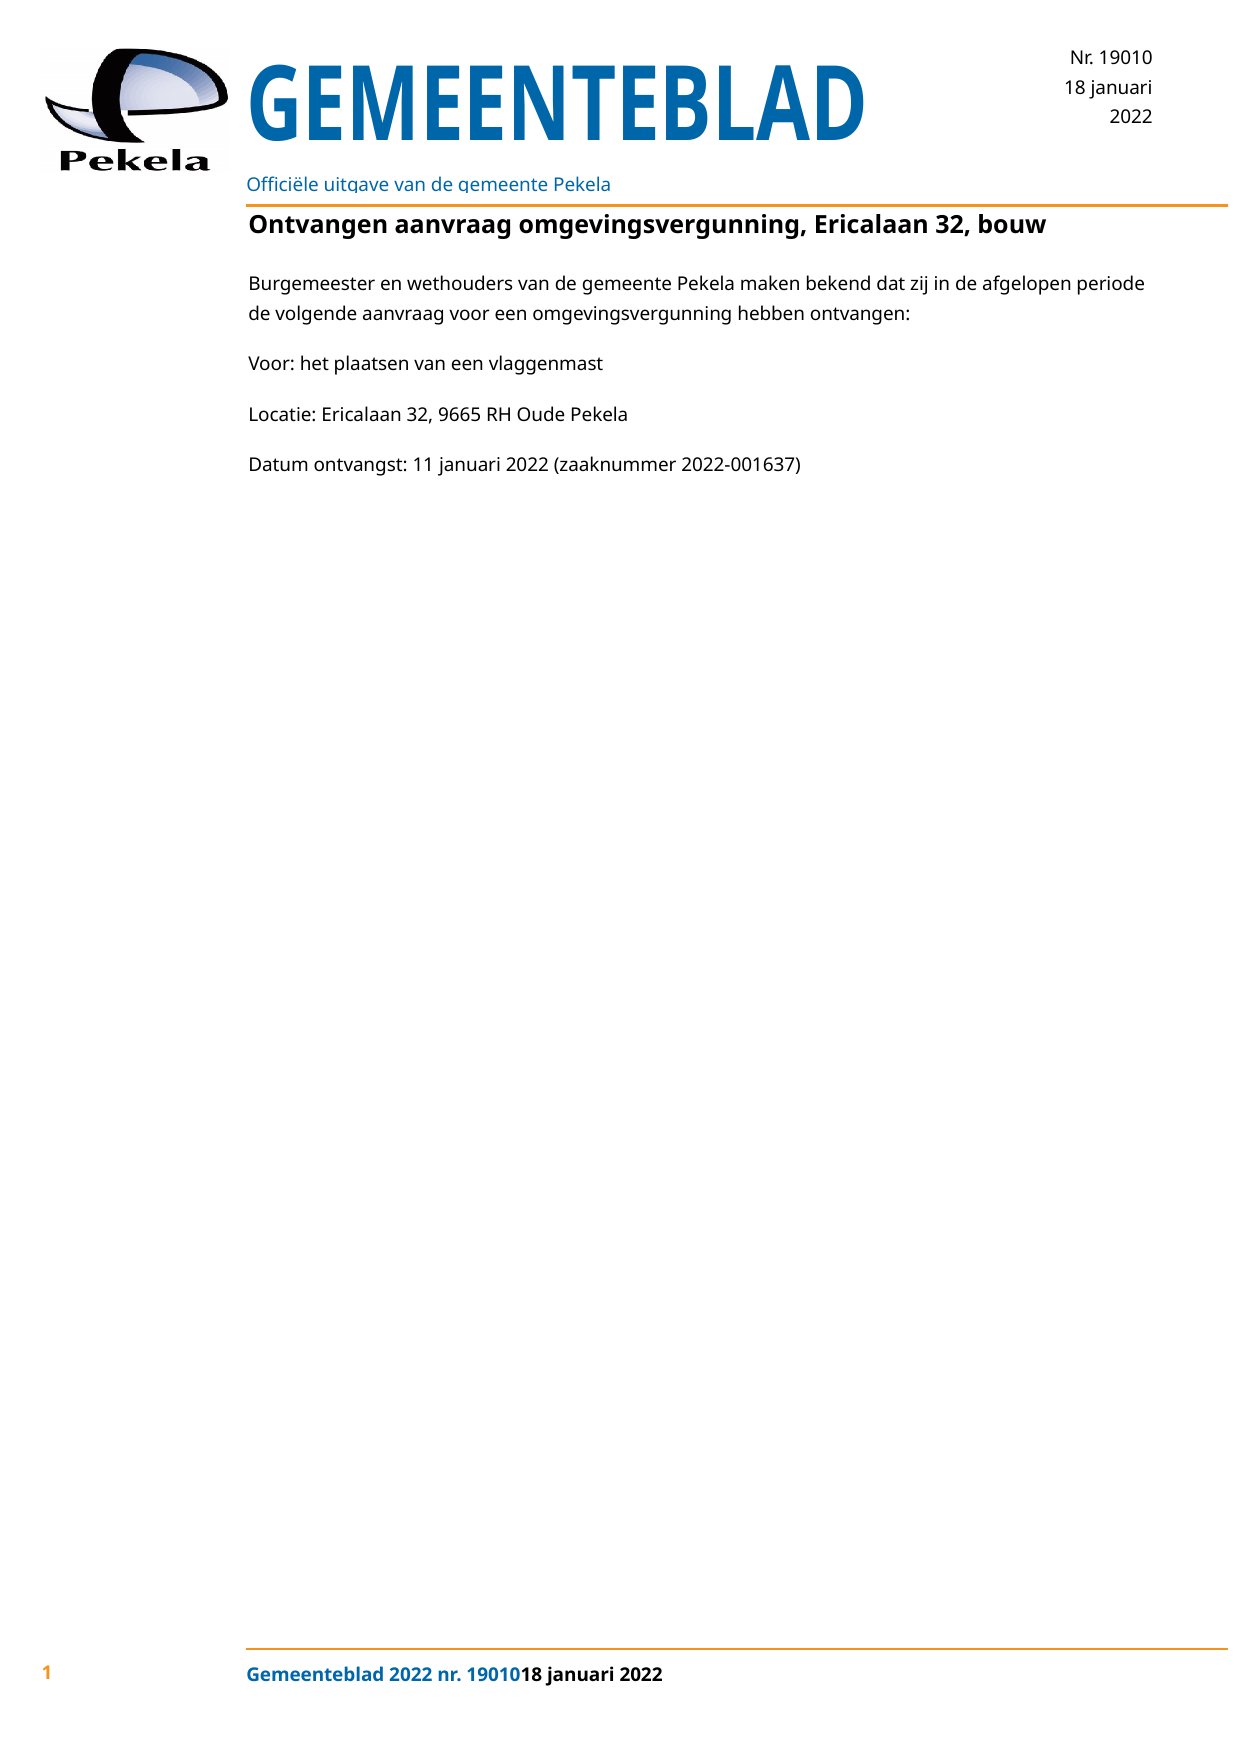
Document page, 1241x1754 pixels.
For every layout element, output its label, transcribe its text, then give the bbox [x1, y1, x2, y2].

text Ontvangen aanvraag omgevingsvergunning, Ericalaan 32, bouw [248, 207, 1152, 241]
text Voor: het plaatsen van een vlaggenmast [248, 350, 1152, 376]
picture [41, 47, 231, 172]
text Burgemeester en wethouders van de gemeente Pekela maken bekend dat zij in de afgelopen periode de volgende aanvraag voor een omgevingsvergunning hebben ontvangen: [248, 270, 1152, 326]
text Datum ontvangst: 11 januari 2022 (zaaknummer 2022-001637) [248, 451, 1152, 477]
text Locatie: Ericalaan 32, 9665 RH Oude Pekela [248, 401, 1152, 426]
